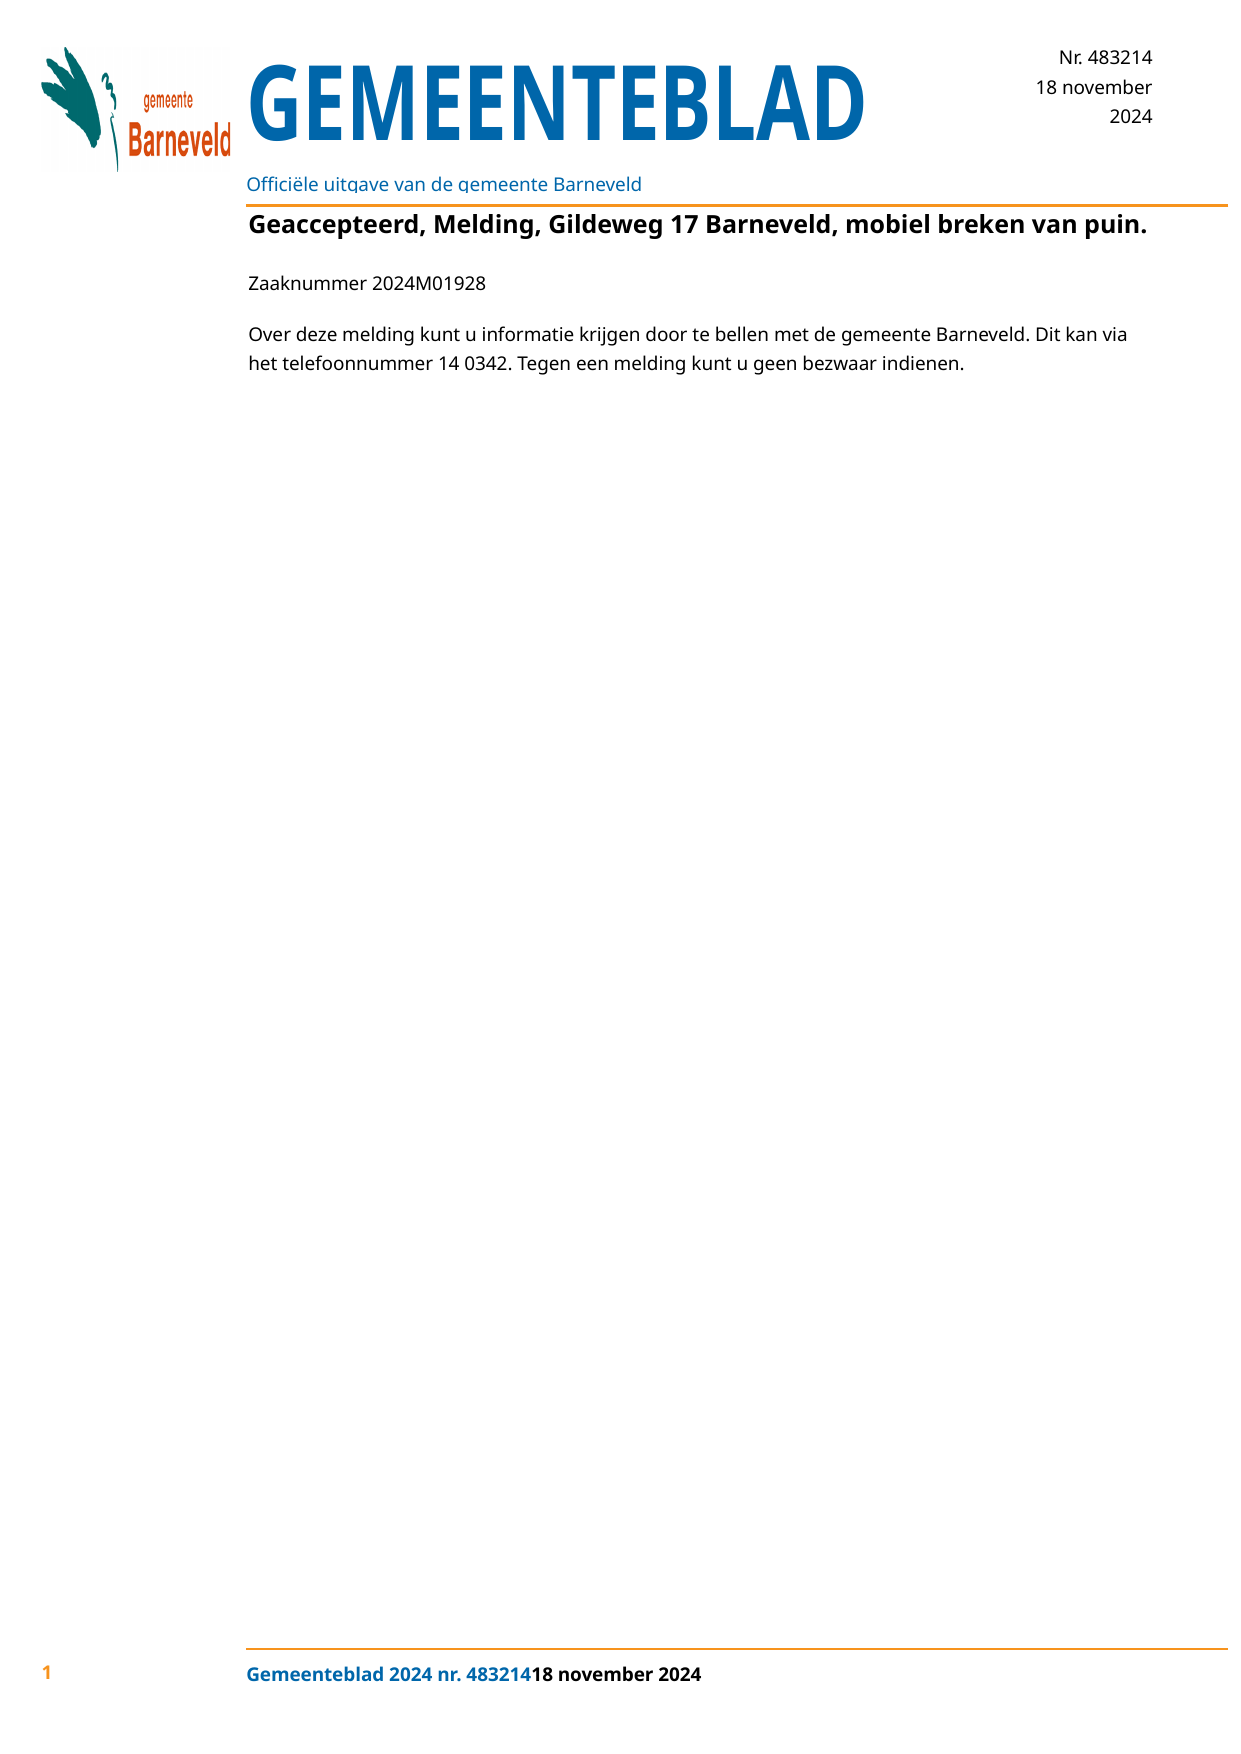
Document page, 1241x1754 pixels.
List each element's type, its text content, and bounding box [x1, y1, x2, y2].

text Zaaknummer 2024M01928 [248, 270, 1152, 296]
text Over deze melding kunt u informatie krijgen door te bellen met de gemeente Barneveld. Dit kan via het telefoonnummer 14 0342. Tegen een melding kunt u geen bezwaar indienen. [248, 321, 1152, 376]
picture [41, 47, 231, 172]
text Geaccepteerd, Melding, Gildeweg 17 Barneveld, mobiel breken van puin. [248, 207, 1152, 241]
